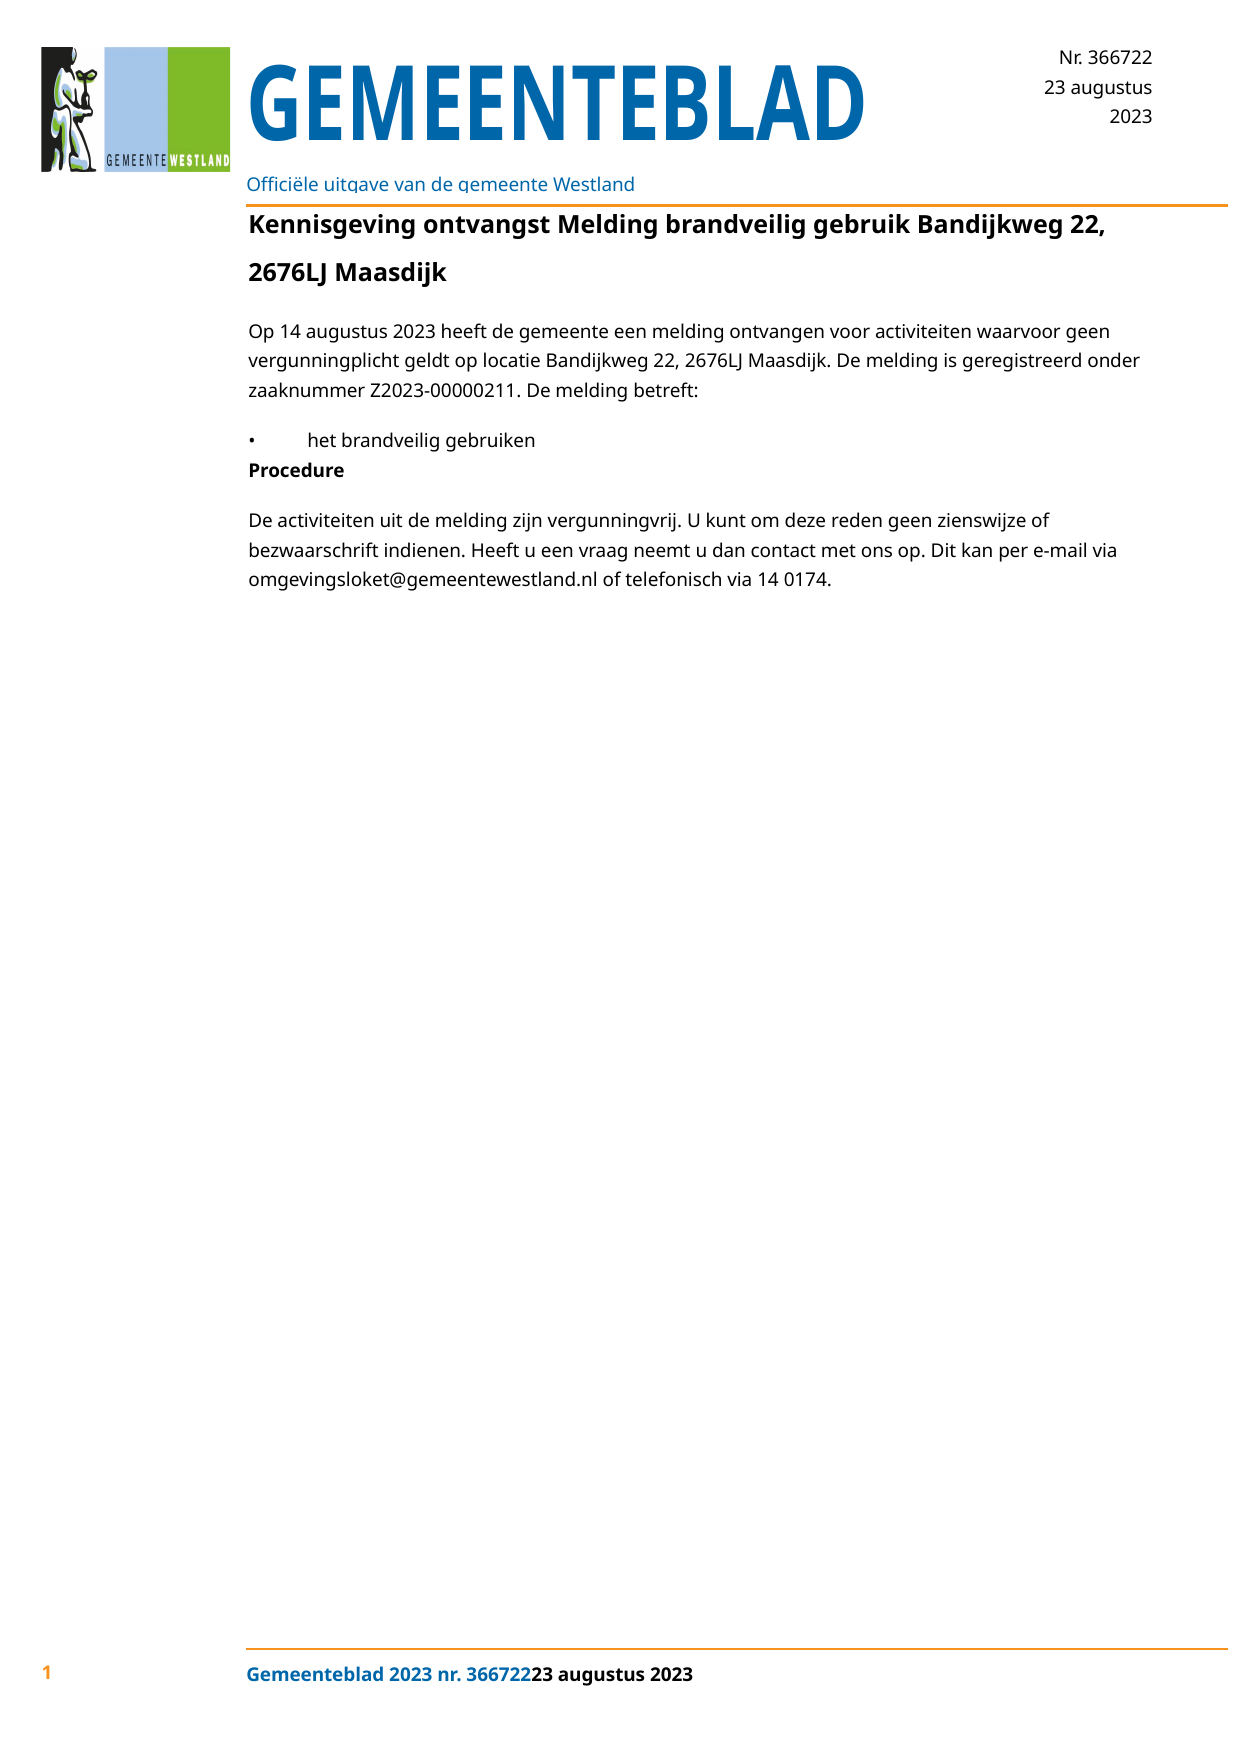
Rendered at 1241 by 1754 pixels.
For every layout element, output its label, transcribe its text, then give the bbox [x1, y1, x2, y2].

text Kennisgeving ontvangst Melding brandveilig gebruik Bandijkweg 22, 2676LJ Maasdijk [248, 207, 1152, 288]
list het brandveilig gebruiken [248, 427, 1152, 453]
picture [41, 47, 231, 172]
text Procedure [248, 457, 1152, 483]
text Op 14 augustus 2023 heeft de gemeente een melding ontvangen voor activiteiten waarvoor geen vergunningplicht geldt op locatie Bandijkweg 22, 2676LJ Maasdijk. De melding is geregistreerd onder zaaknummer Z2023-00000211. De melding betreft: [248, 318, 1152, 403]
text De activiteiten uit de melding zijn vergunningvrij. U kunt om deze reden geen zienswijze of bezwaarschrift indienen. Heeft u een vraag neemt u dan contact met ons op. Dit kan per e-mail via omgevingsloket@gemeentewestland.nl of telefonisch via 14 0174. [248, 507, 1152, 592]
